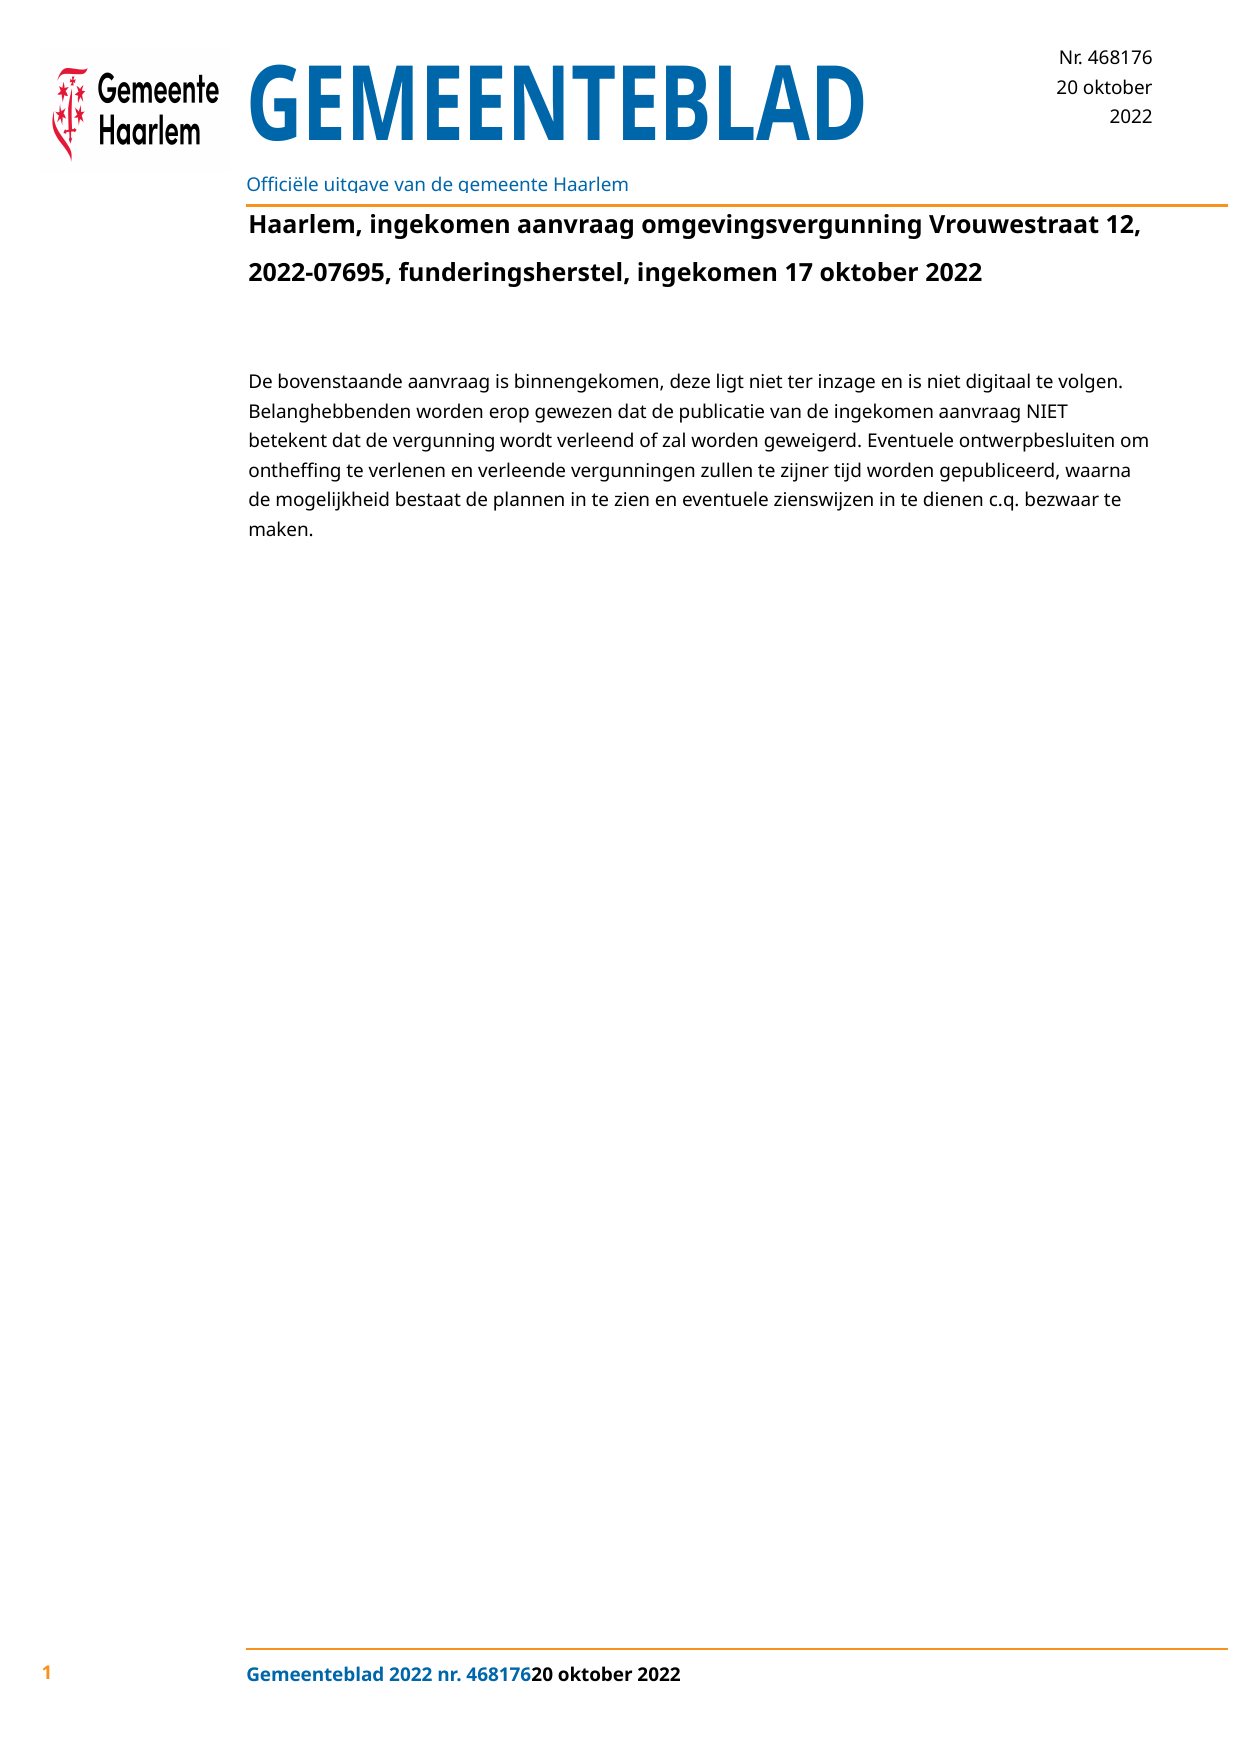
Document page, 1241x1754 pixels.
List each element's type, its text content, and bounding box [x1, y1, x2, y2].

text De bovenstaande aanvraag is binnengekomen, deze ligt niet ter inzage en is niet digitaal te volgen. Belanghebbenden worden erop gewezen dat de publicatie van de ingekomen aanvraag NIET betekent dat de vergunning wordt verleend of zal worden geweigerd. Eventuele ontwerpbesluiten om ontheffing te verlenen en verleende vergunningen zullen te zijner tijd worden gepubliceerd, waarna de mogelijkheid bestaat de plannen in te zien en eventuele zienswijzen in te dienen c.q. bezwaar te maken. [248, 368, 1152, 542]
picture [41, 47, 231, 172]
text Haarlem, ingekomen aanvraag omgevingsvergunning Vrouwestraat 12, 2022-07695, funderingsherstel, ingekomen 17 oktober 2022 [248, 207, 1152, 288]
